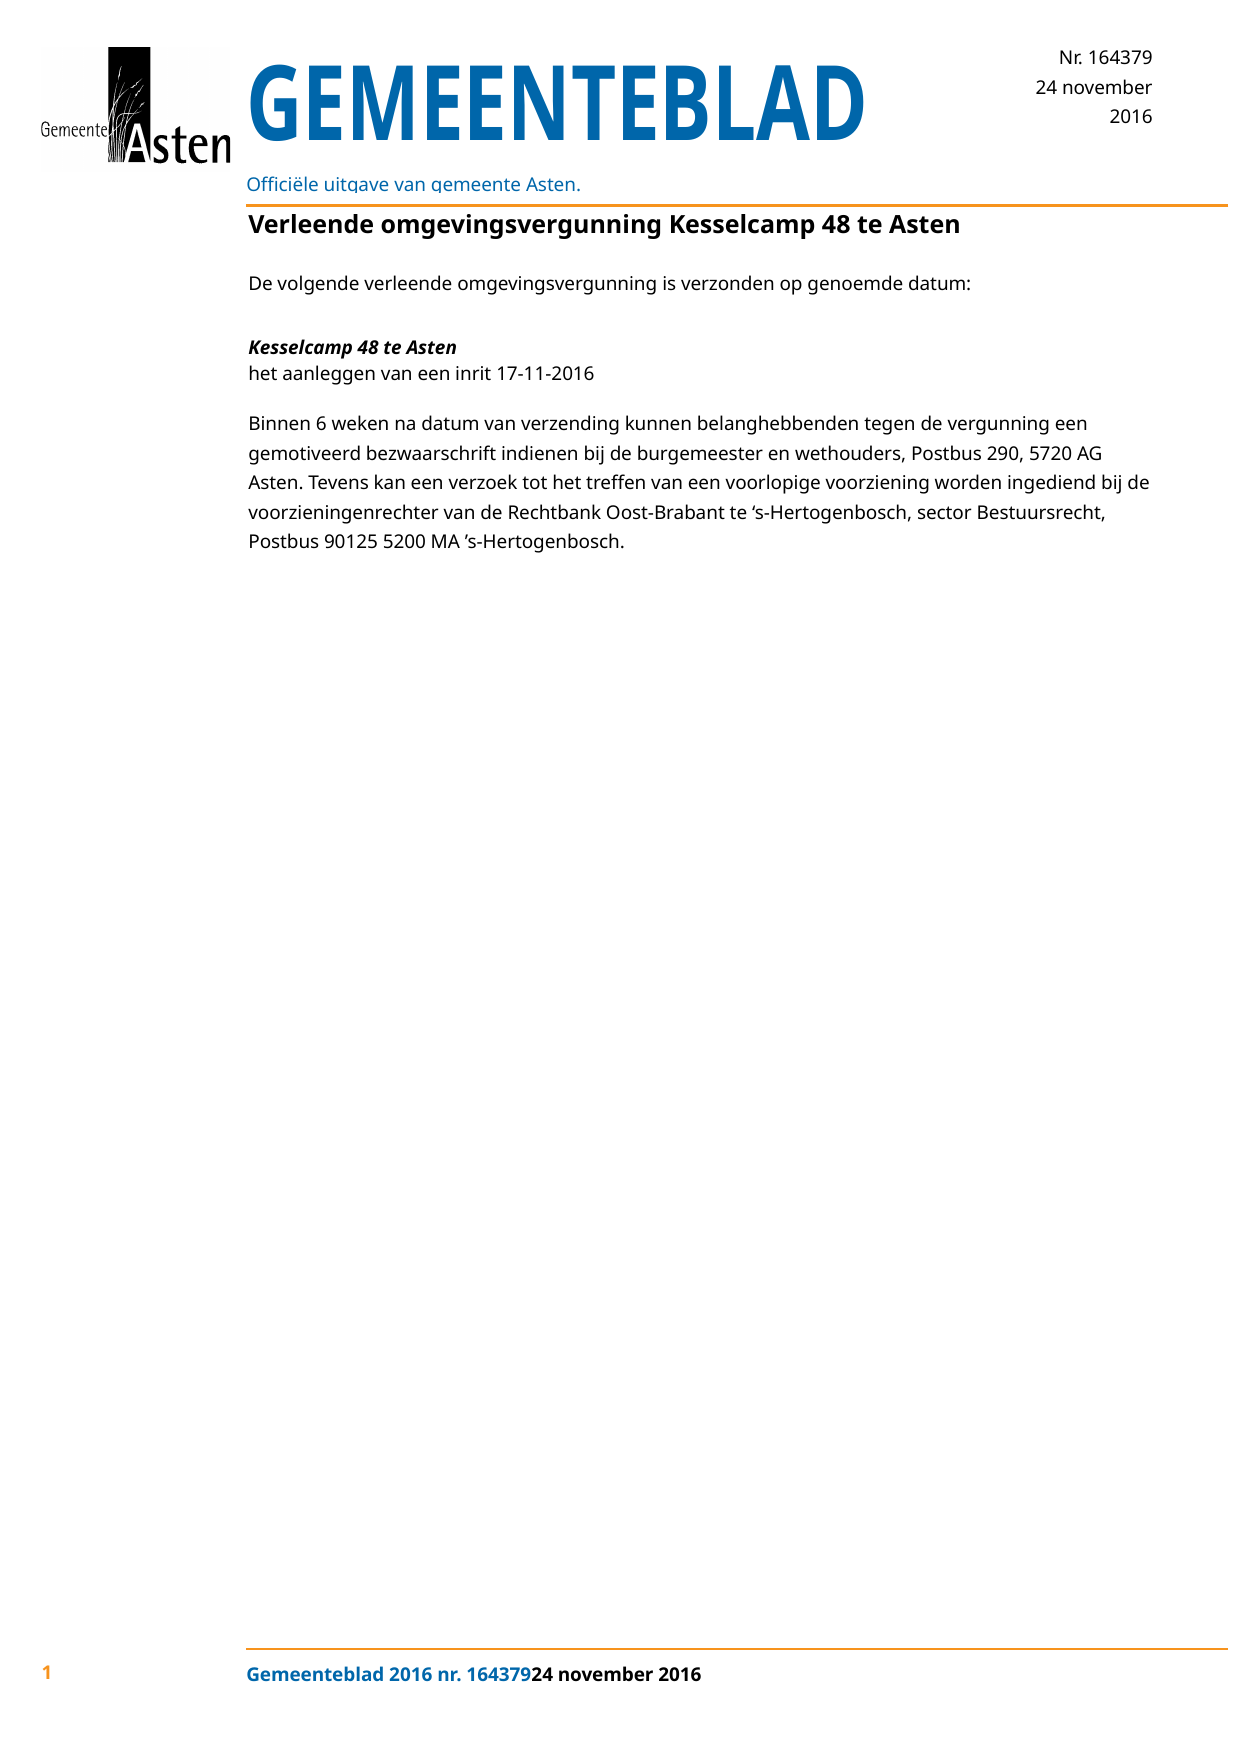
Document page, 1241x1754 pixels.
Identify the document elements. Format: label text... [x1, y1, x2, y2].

text het aanleggen van een inrit 17-11-2016 [248, 360, 1152, 386]
text Verleende omgevingsvergunning Kesselcamp 48 te Asten [248, 207, 1152, 241]
text De volgende verleende omgevingsvergunning is verzonden op genoemde datum: [248, 270, 1152, 296]
text Kesselcamp 48 te Asten [248, 334, 1152, 360]
picture [41, 47, 231, 172]
text Binnen 6 weken na datum van verzending kunnen belanghebbenden tegen de vergunning een gemotiveerd bezwaarschrift indienen bij de burgemeester en wethouders, Postbus 290, 5720 AG Asten. Tevens kan een verzoek tot het treffen van een voorlopige voorziening worden ingediend bij de voorzieningenrechter van de Rechtbank Oost-Brabant te ‘s-Hertogenbosch, sector Bestuursrecht, Postbus 90125 5200 MA ’s-Hertogenbosch. [248, 410, 1152, 554]
